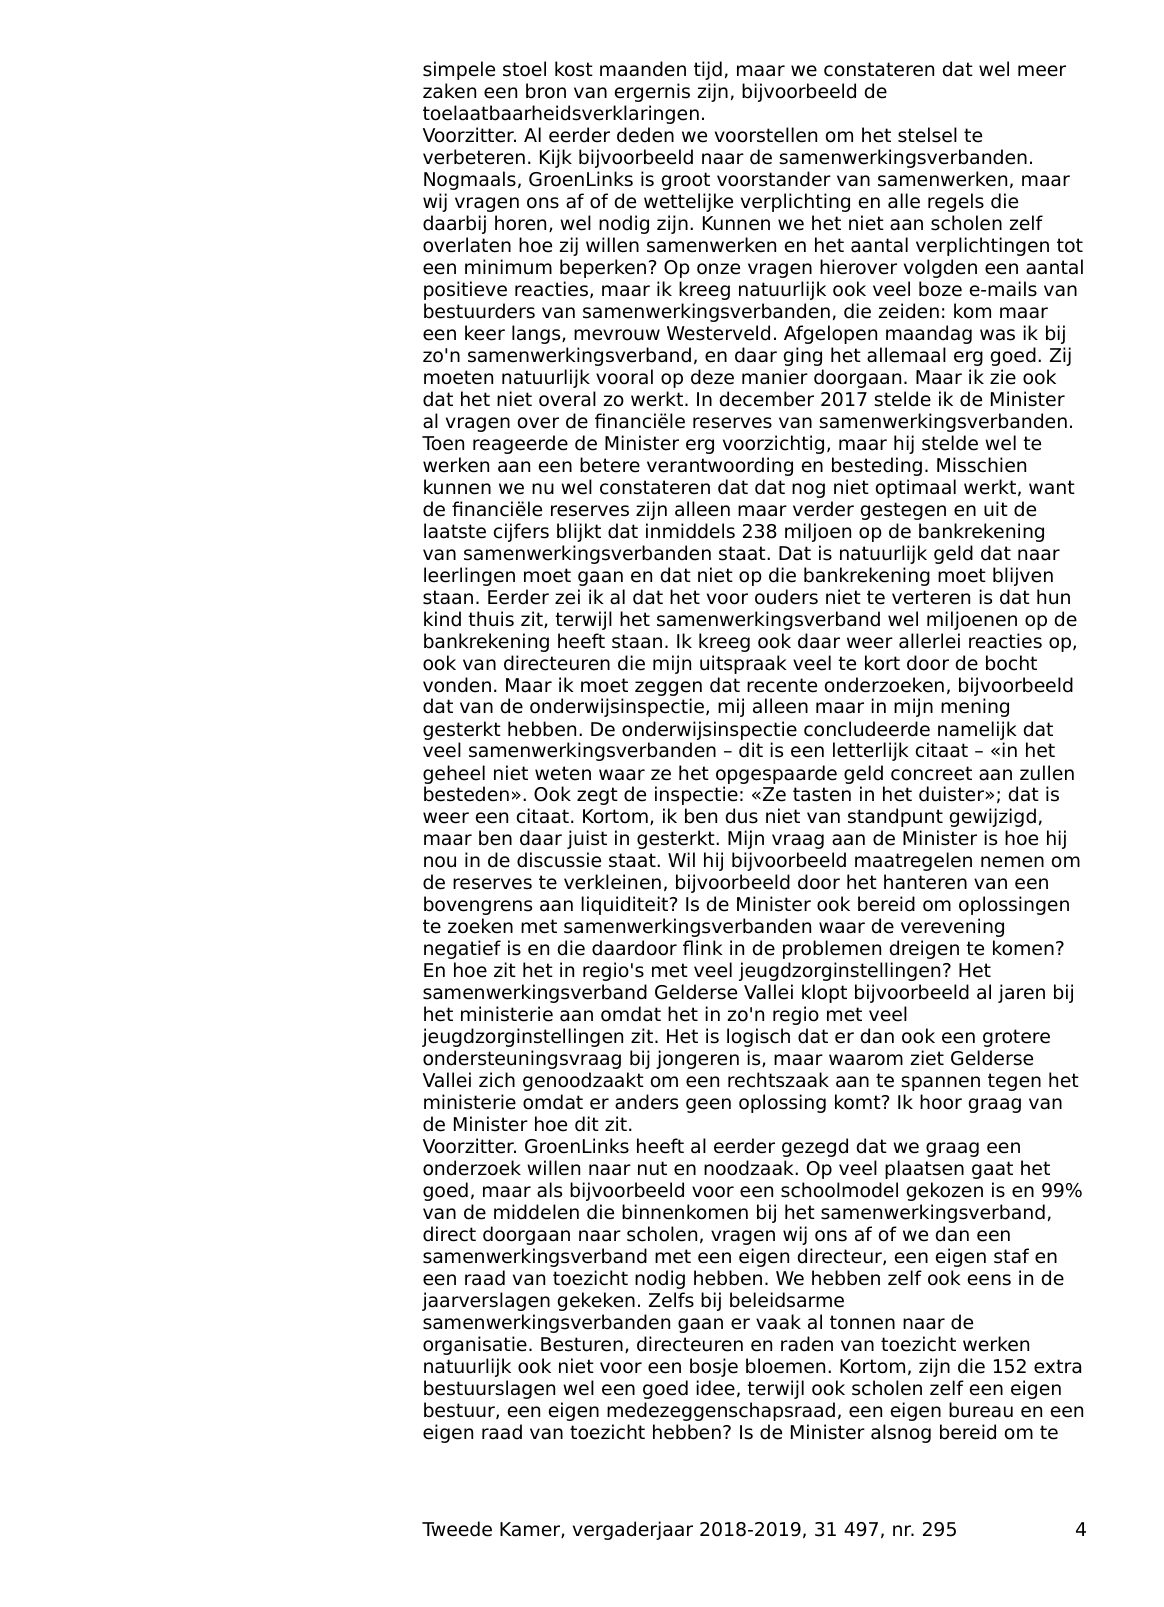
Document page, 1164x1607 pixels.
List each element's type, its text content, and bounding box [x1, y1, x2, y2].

text simpele stoel kost maanden tijd, maar we constateren dat wel meer zaken een bron van ergernis zijn, bijvoorbeeld de toelaatbaarheidsverklaringen. [422, 59, 1087, 125]
text Voorzitter. GroenLinks heeft al eerder gezegd dat we graag een onderzoek willen naar nut en noodzaak. Op veel plaatsen gaat het goed, maar als bijvoorbeeld voor een schoolmodel gekozen is en 99% van de middelen die binnenkomen bij het samenwerkingsverband, direct doorgaan naar scholen, vragen wij ons af of we dan een samenwerkingsverband met een eigen directeur, een eigen staf en een raad van toezicht nodig hebben. We hebben zelf ook eens in de jaarverslagen gekeken. Zelfs bij beleidsarme samenwerkingsverbanden gaan er vaak al tonnen naar de organisatie. Besturen, directeuren en raden van toezicht werken natuurlijk ook niet voor een bosje bloemen. Kortom, zijn die 152 extra bestuurslagen wel een goed idee, terwijl ook scholen zelf een eigen bestuur, een eigen medezeggenschapsraad, een eigen bureau en een eigen raad van toezicht hebben? Is de Minister alsnog bereid om te [422, 1136, 1087, 1444]
text Voorzitter. Al eerder deden we voorstellen om het stelsel te verbeteren. Kijk bijvoorbeeld naar de samenwerkingsverbanden. Nogmaals, GroenLinks is groot voorstander van samenwerken, maar wij vragen ons af of de wettelijke verplichting en alle regels die daarbij horen, wel nodig zijn. Kunnen we het niet aan scholen zelf overlaten hoe zij willen samenwerken en het aantal verplichtingen tot een minimum beperken? Op onze vragen hierover volgden een aantal positieve reacties, maar ik kreeg natuurlijk ook veel boze e-mails van bestuurders van samenwerkingsverbanden, die zeiden: kom maar een keer langs, mevrouw Westerveld. Afgelopen maandag was ik bij zo'n samenwerkingsverband, en daar ging het allemaal erg goed. Zij moeten natuurlijk vooral op deze manier doorgaan. Maar ik zie ook dat het niet overal zo werkt. In december 2017 stelde ik de Minister al vragen over de financiële reserves van samenwerkingsverbanden. Toen reageerde de Minister erg voorzichtig, maar hij stelde wel te werken aan een betere verantwoording en besteding. Misschien kunnen we nu wel constateren dat dat nog niet optimaal werkt, want de financiële reserves zijn alleen maar verder gestegen en uit de laatste cijfers blijkt dat inmiddels 238 miljoen op de bankrekening van samenwerkingsverbanden staat. Dat is natuurlijk geld dat naar leerlingen moet gaan en dat niet op die bankrekening moet blijven staan. Eerder zei ik al dat het voor ouders niet te verteren is dat hun kind thuis zit, terwijl het samenwerkingsverband wel miljoenen op de bankrekening heeft staan. Ik kreeg ook daar weer allerlei reacties op, ook van directeuren die mijn uitspraak veel te kort door de bocht vonden. Maar ik moet zeggen dat recente onderzoeken, bijvoorbeeld dat van de onderwijsinspectie, mij alleen maar in mijn mening gesterkt hebben. De onderwijsinspectie concludeerde namelijk dat veel samenwerkingsverbanden – dit is een letterlijk citaat – «in het geheel niet weten waar ze het opgespaarde geld concreet aan zullen besteden». Ook zegt de inspectie: «Ze tasten in het duister»; dat is weer een citaat. Kortom, ik ben dus niet van standpunt gewijzigd, maar ben daar juist in gesterkt. Mijn vraag aan de Minister is hoe hij nou in de discussie staat. Wil hij bijvoorbeeld maatregelen nemen om de reserves te verkleinen, bijvoorbeeld door het hanteren van een bovengrens aan liquiditeit? Is de Minister ook bereid om oplossingen te zoeken met samenwerkingsverbanden waar de verevening negatief is en die daardoor flink in de problemen dreigen te komen? En hoe zit het in regio's met veel jeugdzorginstellingen? Het samenwerkingsverband Gelderse Vallei klopt bijvoorbeeld al jaren bij het ministerie aan omdat het in zo'n regio met veel jeugdzorginstellingen zit. Het is logisch dat er dan ook een grotere ondersteuningsvraag bij jongeren is, maar waarom ziet Gelderse Vallei zich genoodzaakt om een rechtszaak aan te spannen tegen het ministerie omdat er anders geen oplossing komt? Ik hoor graag van de Minister hoe dit zit. [422, 125, 1087, 1136]
